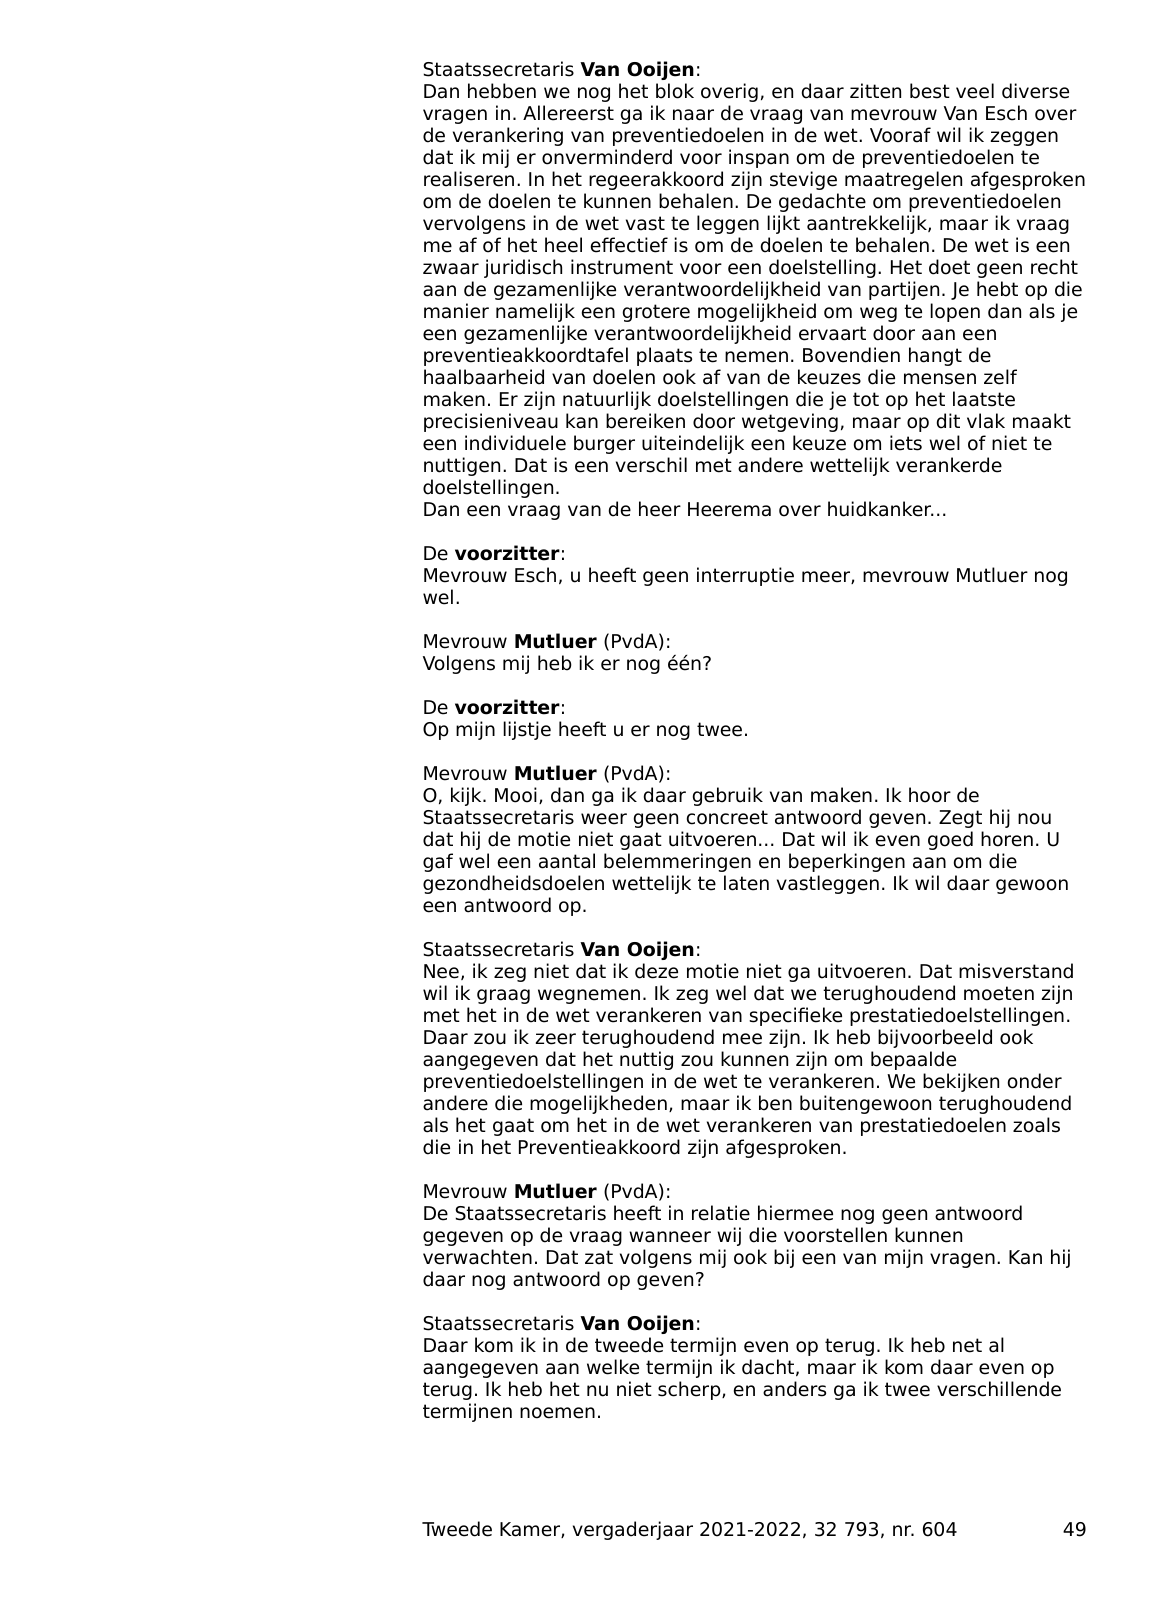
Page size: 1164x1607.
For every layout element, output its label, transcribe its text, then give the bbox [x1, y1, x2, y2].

text Mevrouw Esch, u heeft geen interruptie meer, mevrouw Mutluer nog wel. [422, 565, 1087, 609]
text Staatssecretaris Van Ooijen: [422, 1313, 1087, 1335]
text De voorzitter: [422, 697, 1087, 719]
text Nee, ik zeg niet dat ik deze motie niet ga uitvoeren. Dat misverstand wil ik graag wegnemen. Ik zeg wel dat we terughoudend moeten zijn met het in de wet verankeren van specifieke prestatiedoelstellingen. Daar zou ik zeer terughoudend mee zijn. Ik heb bijvoorbeeld ook aangegeven dat het nuttig zou kunnen zijn om bepaalde preventiedoelstellingen in de wet te verankeren. We bekijken onder andere die mogelijkheden, maar ik ben buitengewoon terughoudend als het gaat om het in de wet verankeren van prestatiedoelen zoals die in het Preventieakkoord zijn afgesproken. [422, 961, 1087, 1159]
text Volgens mij heb ik er nog één? [422, 653, 1087, 675]
text Daar kom ik in de tweede termijn even op terug. Ik heb net al aangegeven aan welke termijn ik dacht, maar ik kom daar even op terug. Ik heb het nu niet scherp, en anders ga ik twee verschillende termijnen noemen. [422, 1335, 1087, 1423]
text Mevrouw Mutluer (PvdA): [422, 631, 1087, 653]
text Op mijn lijstje heeft u er nog twee. [422, 719, 1087, 741]
text De Staatssecretaris heeft in relatie hiermee nog geen antwoord gegeven op de vraag wanneer wij die voorstellen kunnen verwachten. Dat zat volgens mij ook bij een van mijn vragen. Kan hij daar nog antwoord op geven? [422, 1203, 1087, 1291]
text O, kijk. Mooi, dan ga ik daar gebruik van maken. Ik hoor de Staatssecretaris weer geen concreet antwoord geven. Zegt hij nou dat hij de motie niet gaat uitvoeren... Dat wil ik even goed horen. U gaf wel een aantal belemmeringen en beperkingen aan om die gezondheidsdoelen wettelijk te laten vastleggen. Ik wil daar gewoon een antwoord op. [422, 785, 1087, 917]
text Dan een vraag van de heer Heerema over huidkanker... [422, 499, 1087, 521]
text Dan hebben we nog het blok overig, en daar zitten best veel diverse vragen in. Allereerst ga ik naar de vraag van mevrouw Van Esch over de verankering van preventiedoelen in de wet. Vooraf wil ik zeggen dat ik mij er onverminderd voor inspan om de preventiedoelen te realiseren. In het regeerakkoord zijn stevige maatregelen afgesproken om de doelen te kunnen behalen. De gedachte om preventiedoelen vervolgens in de wet vast te leggen lijkt aantrekkelijk, maar ik vraag me af of het heel effectief is om de doelen te behalen. De wet is een zwaar juridisch instrument voor een doelstelling. Het doet geen recht aan de gezamenlijke verantwoordelijkheid van partijen. Je hebt op die manier namelijk een grotere mogelijkheid om weg te lopen dan als je een gezamenlijke verantwoordelijkheid ervaart door aan een preventieakkoordtafel plaats te nemen. Bovendien hangt de haalbaarheid van doelen ook af van de keuzes die mensen zelf maken. Er zijn natuurlijk doelstellingen die je tot op het laatste precisieniveau kan bereiken door wetgeving, maar op dit vlak maakt een individuele burger uiteindelijk een keuze om iets wel of niet te nuttigen. Dat is een verschil met andere wettelijk verankerde doelstellingen. [422, 81, 1087, 499]
text Staatssecretaris Van Ooijen: [422, 939, 1087, 961]
text Staatssecretaris Van Ooijen: [422, 59, 1087, 81]
text Mevrouw Mutluer (PvdA): [422, 1181, 1087, 1203]
text Mevrouw Mutluer (PvdA): [422, 763, 1087, 785]
text De voorzitter: [422, 543, 1087, 565]
